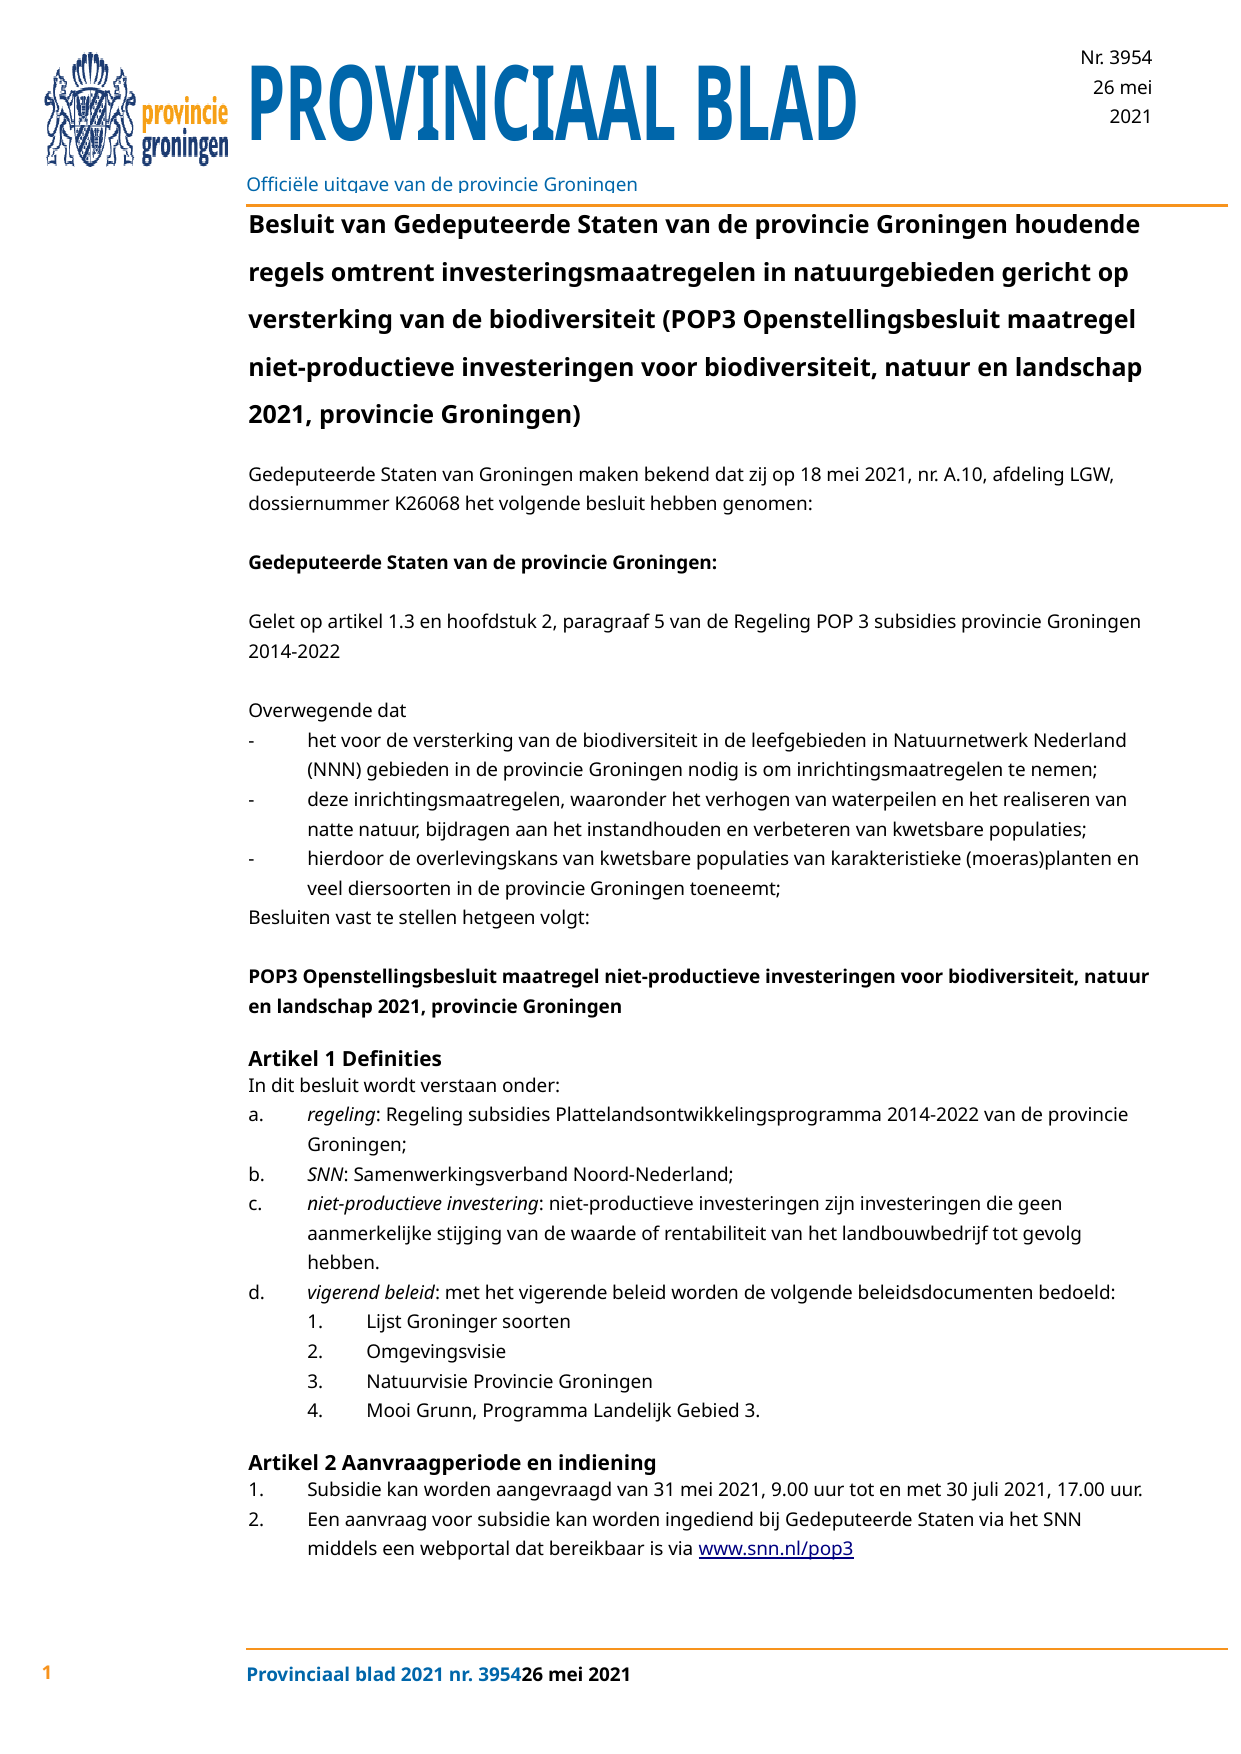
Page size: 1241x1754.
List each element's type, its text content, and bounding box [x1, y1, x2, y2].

text Gedeputeerde Staten van Groningen maken bekend dat zij op 18 mei 2021, nr. A.10, afdeling LGW, dossiernummer K26068 het volgende besluit hebben genomen: [248, 461, 1152, 516]
list Mooi Grunn, Programma Landelijk Gebied 3. [307, 1397, 1152, 1423]
text Besluiten vast te stellen hetgeen volgt: [248, 904, 1152, 930]
picture [41, 47, 231, 172]
text Overwegende dat [248, 697, 1152, 723]
list het voor de versterking van de biodiversiteit in de leefgebieden in Natuurnetwerk Nederland (NNN) gebieden in de provincie Groningen nodig is om inrichtingsmaatregelen te nemen; [248, 727, 1152, 782]
list regeling: Regeling subsidies Plattelandsontwikkelingsprogramma 2014-2022 van de provincie Groningen; [248, 1102, 1152, 1157]
text Besluit van Gedeputeerde Staten van de provincie Groningen houdende regels omtrent investeringsmaatregelen in natuurgebieden gericht op versterking van de biodiversiteit (POP3 Openstellingsbesluit maatregel niet-productieve investeringen voor biodiversiteit, natuur en landschap 2021, provincie Groningen) [248, 207, 1152, 431]
text POP3 Openstellingsbesluit maatregel niet-productieve investeringen voor biodiversiteit, natuur en landschap 2021, provincie Groningen [248, 964, 1152, 1019]
list niet-productieve investering: niet-productieve investeringen zijn investeringen die geen aanmerkelijke stijging van de waarde of rentabiliteit van het landbouwbedrijf tot gevolg hebben. [248, 1190, 1152, 1275]
list Een aanvraag voor subsidie kan worden ingediend bij Gedeputeerde Staten via het SNN middels een webportal dat bereikbaar is via www.snn.nl/pop3 [248, 1506, 1152, 1561]
list hierdoor de overlevingskans van kwetsbare populaties van karakteristieke (moeras)planten en veel diersoorten in de provincie Groningen toeneemt; [248, 845, 1152, 901]
text In dit besluit wordt verstaan onder: [248, 1072, 1152, 1098]
list Subsidie kan worden aangevraagd van 31 mei 2021, 9.00 uur tot en met 30 juli 2021, 17.00 uur. [248, 1476, 1152, 1502]
list Omgevingsvisie [307, 1338, 1152, 1364]
text Gedeputeerde Staten van de provincie Groningen: [248, 549, 1152, 575]
list SNN: Samenwerkingsverband Noord-Nederland; [248, 1161, 1152, 1187]
list Natuurvisie Provincie Groningen [307, 1368, 1152, 1394]
list deze inrichtingsmaatregelen, waaronder het verhogen van waterpeilen en het realiseren van natte natuur, bijdragen aan het instandhouden en verbeteren van kwetsbare populaties; [248, 786, 1152, 841]
text Gelet op artikel 1.3 en hoofdstuk 2, paragraaf 5 van de Regeling POP 3 subsidies provincie Groningen 2014-2022 [248, 609, 1152, 664]
text Artikel 2 Aanvraagperiode en indiening [248, 1448, 1152, 1476]
list vigerend beleid: met het vigerende beleid worden de volgende beleidsdocumenten bedoeld: [248, 1279, 1152, 1305]
text Artikel 1 Definities [248, 1044, 1152, 1072]
list Lijst Groninger soorten [307, 1309, 1152, 1334]
